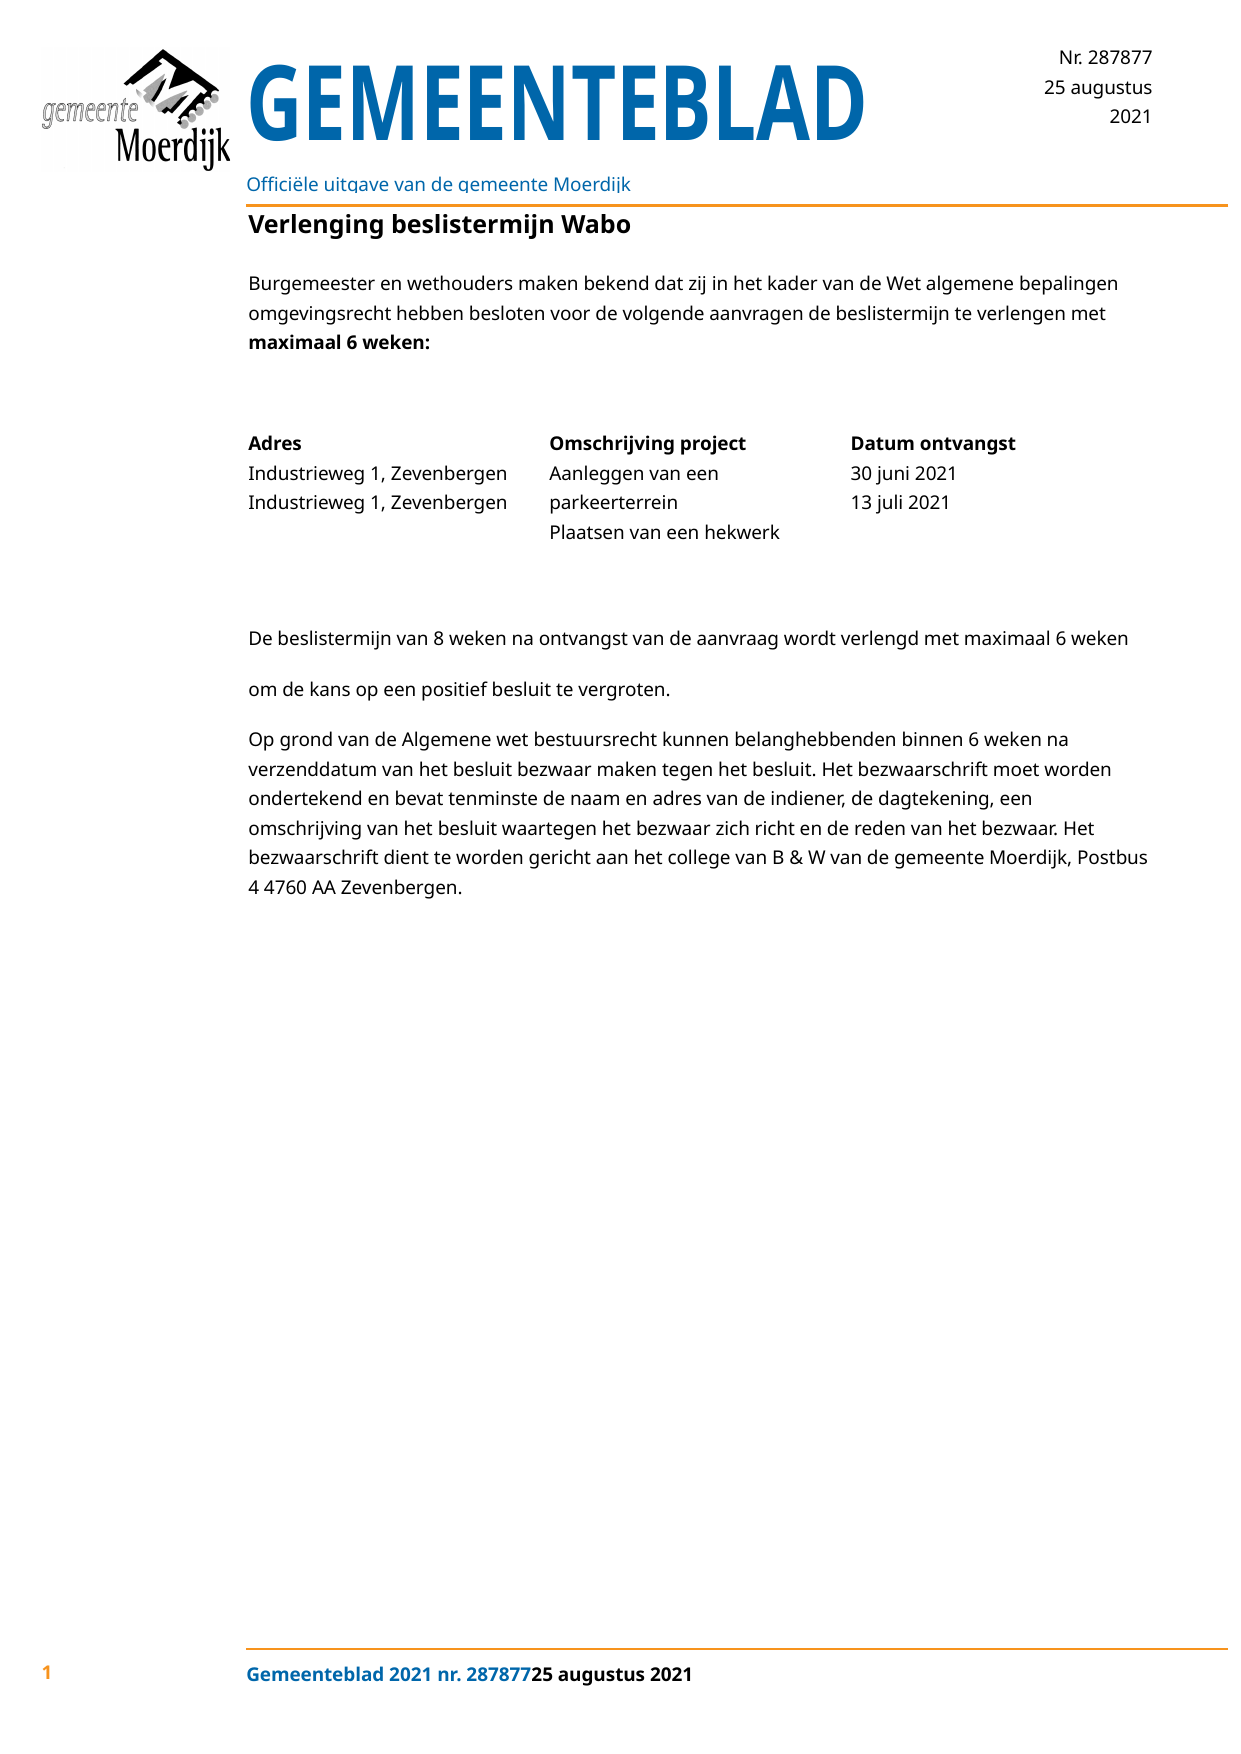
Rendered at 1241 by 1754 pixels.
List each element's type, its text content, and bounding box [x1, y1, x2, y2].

table_cell [248, 545, 549, 571]
table_header Omschrijving project Aanleggen van een parkeerterrein Plaatsen van een hekwerk [549, 430, 850, 545]
table_cell [549, 571, 850, 596]
table_cell [549, 545, 850, 571]
table_header Adres Industrieweg 1, Zevenbergen Industrieweg 1, Zevenbergen [248, 430, 549, 545]
picture [41, 47, 231, 172]
table_header Datum ontvangst 30 juni 2021 13 juli 2021 [850, 430, 1152, 545]
table_cell [850, 571, 1152, 596]
table_cell [549, 596, 850, 622]
table_cell [248, 571, 549, 596]
table_cell [850, 545, 1152, 571]
text Verlenging beslistermijn Wabo [248, 207, 1152, 241]
table_cell [850, 596, 1152, 622]
text Burgemeester en wethouders maken bekend dat zij in het kader van de Wet algemene bepalingen omgevingsrecht hebben besloten voor de volgende aanvragen de beslistermijn te verlengen met maximaal 6 weken: [248, 270, 1152, 355]
text Op grond van de Algemene wet bestuursrecht kunnen belanghebbenden binnen 6 weken na verzenddatum van het besluit bezwaar maken tegen het besluit. Het bezwaarschrift moet worden ondertekend en bevat tenminste de naam en adres van de indiener, de dagtekening, een omschrijving van het besluit waartegen het bezwaar zich richt en de reden van het bezwaar. Het bezwaarschrift dient te worden gericht aan het college van B & W van de gemeente Moerdijk, Postbus 4 4760 AA Zevenbergen. [248, 726, 1152, 900]
table_cell [248, 596, 549, 622]
text om de kans op een positief besluit te vergroten. [248, 676, 1152, 701]
text De beslistermijn van 8 weken na ontvangst van de aanvraag wordt verlengd met maximaal 6 weken [248, 625, 1152, 651]
